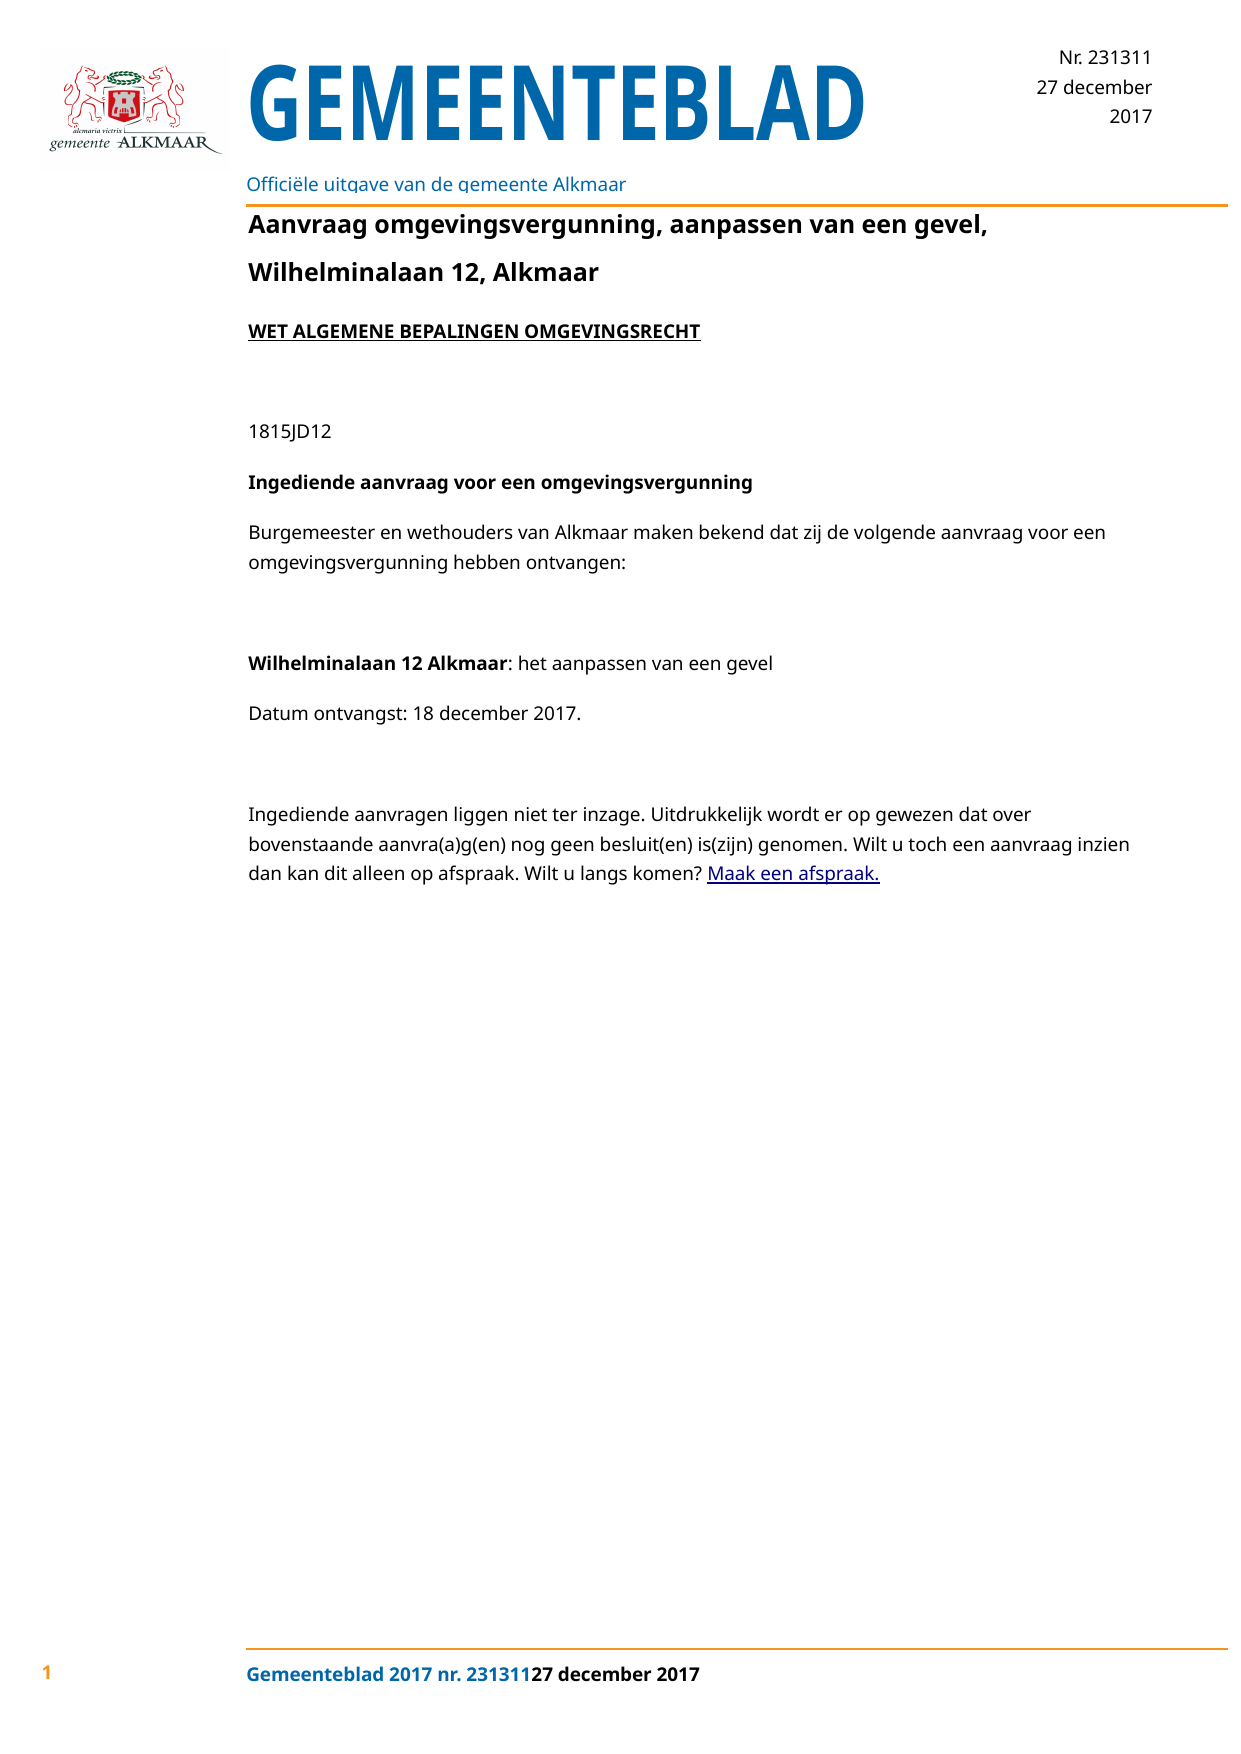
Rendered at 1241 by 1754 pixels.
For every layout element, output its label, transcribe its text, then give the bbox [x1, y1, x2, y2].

text Ingediende aanvragen liggen niet ter inzage. Uitdrukkelijk wordt er op gewezen dat over bovenstaande aanvra(a)g(en) nog geen besluit(en) is(zijn) genomen. Wilt u toch een aanvraag inzien dan kan dit alleen op afspraak. Wilt u langs komen? Maak een afspraak. [248, 801, 1152, 886]
text Wilhelminalaan 12 Alkmaar: het aanpassen van een gevel [248, 650, 1152, 676]
picture [41, 47, 231, 172]
text Aanvraag omgevingsvergunning, aanpassen van een gevel, Wilhelminalaan 12, Alkmaar [248, 207, 1152, 288]
text WET ALGEMENE BEPALINGEN OMGEVINGSRECHT [248, 318, 1152, 344]
text 1815JD12 [248, 419, 1152, 444]
text Datum ontvangst: 18 december 2017. [248, 700, 1152, 726]
text Ingediende aanvraag voor een omgevingsvergunning [248, 469, 1152, 495]
text Burgemeester en wethouders van Alkmaar maken bekend dat zij de volgende aanvraag voor een omgevingsvergunning hebben ontvangen: [248, 519, 1152, 575]
